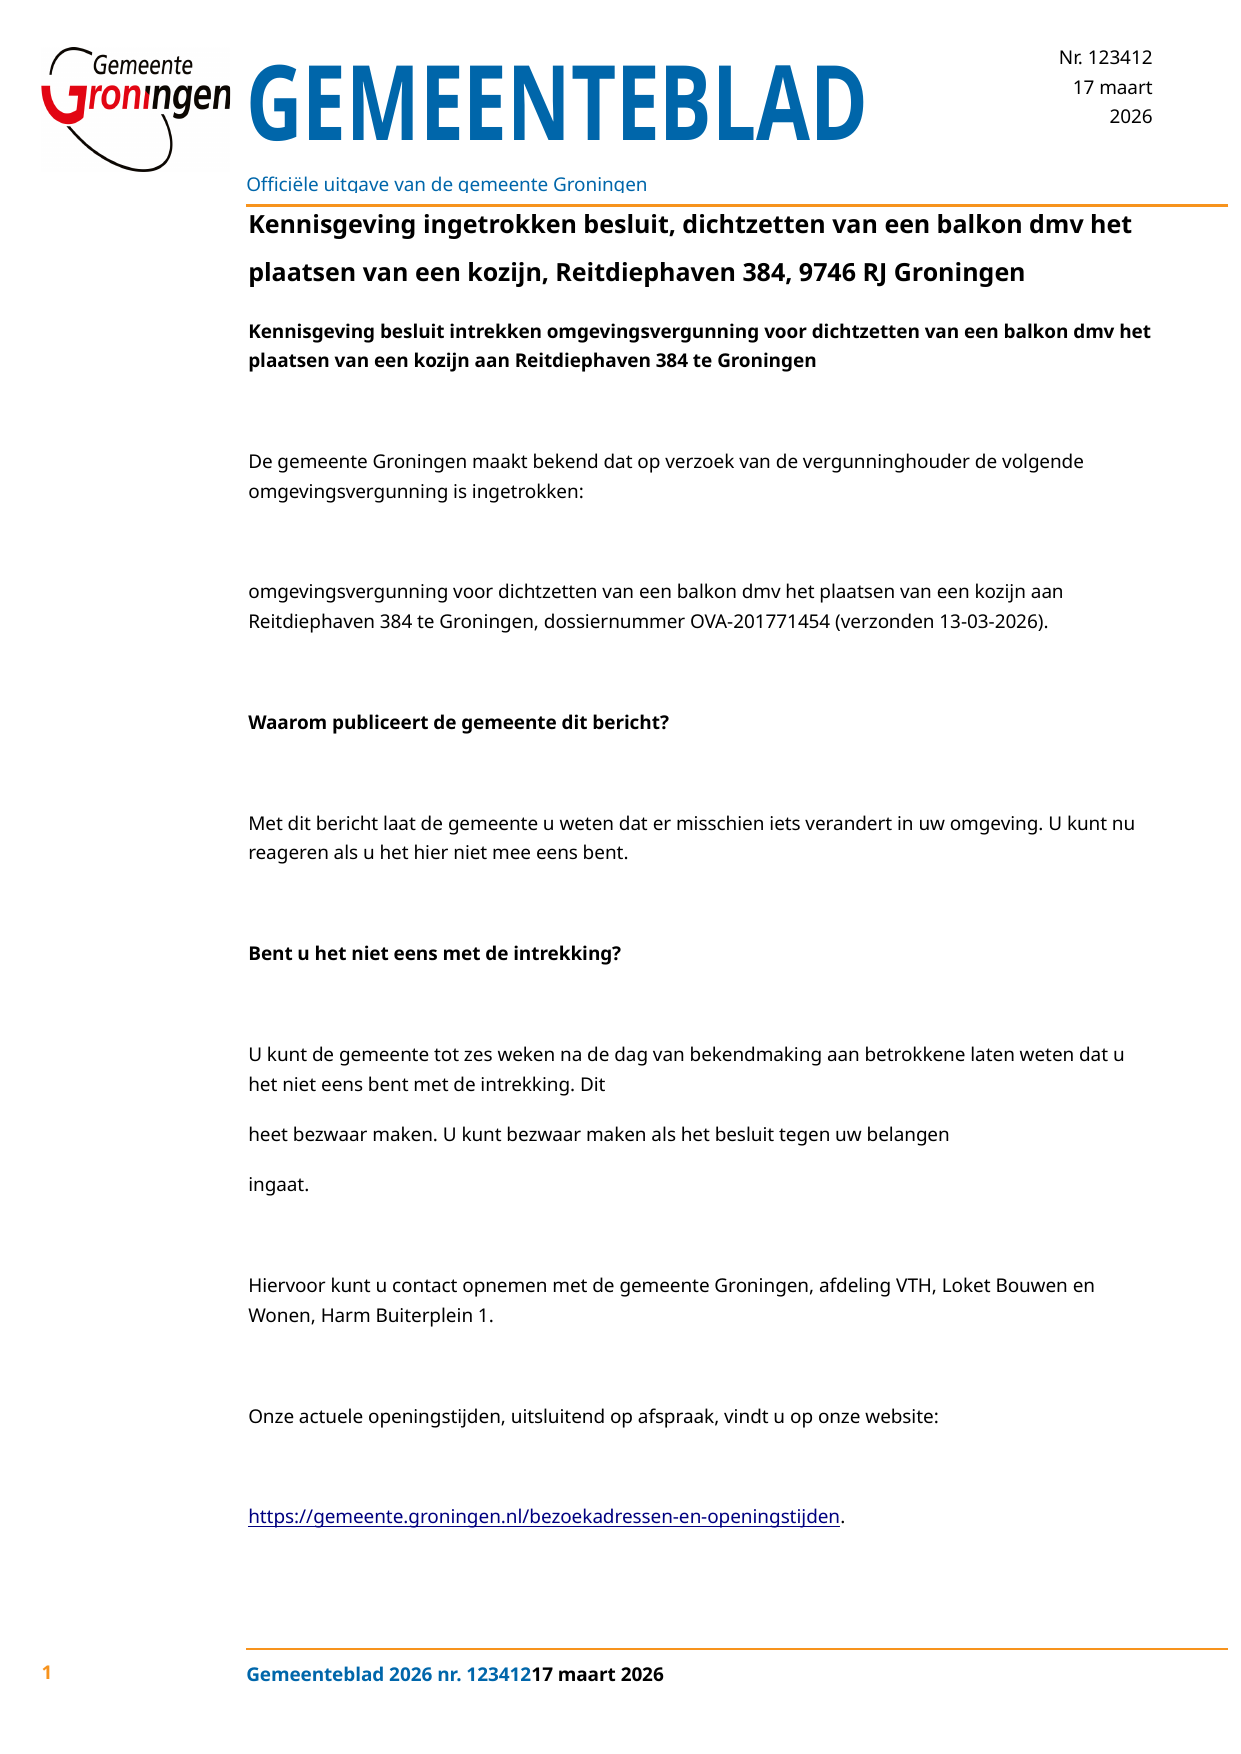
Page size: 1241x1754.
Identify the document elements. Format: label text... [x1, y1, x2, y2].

text Kennisgeving besluit intrekken omgevingsvergunning voor dichtzetten van een balkon dmv het plaatsen van een kozijn aan Reitdiephaven 384 te Groningen [248, 318, 1152, 373]
text Hiervoor kunt u contact opnemen met de gemeente Groningen, afdeling VTH, Loket Bouwen en Wonen, Harm Buiterplein 1. [248, 1272, 1152, 1328]
text Waarom publiceert de gemeente dit bericht? [248, 709, 1152, 735]
picture [41, 47, 231, 172]
text heet bezwaar maken. U kunt bezwaar maken als het besluit tegen uw belangen [248, 1121, 1152, 1147]
text De gemeente Groningen maakt bekend dat op verzoek van de vergunninghouder de volgende omgevingsvergunning is ingetrokken: [248, 448, 1152, 504]
text Kennisgeving ingetrokken besluit, dichtzetten van een balkon dmv het plaatsen van een kozijn, Reitdiephaven 384, 9746 RJ Groningen [248, 207, 1152, 288]
text ingaat. [248, 1172, 1152, 1197]
text omgevingsvergunning voor dichtzetten van een balkon dmv het plaatsen van een kozijn aan Reitdiephaven 384 te Groningen, dossiernummer OVA-201771454 (verzonden 13-03-2026). [248, 579, 1152, 634]
text Met dit bericht laat de gemeente u weten dat er misschien iets verandert in uw omgeving. U kunt nu reageren als u het hier niet mee eens bent. [248, 810, 1152, 865]
text Onze actuele openingstijden, uitsluitend op afspraak, vindt u op onze website: [248, 1403, 1152, 1429]
text Bent u het niet eens met de intrekking? [248, 940, 1152, 966]
text U kunt de gemeente tot zes weken na de dag van bekendmaking aan betrokkene laten weten dat u het niet eens bent met de intrekking. Dit [248, 1041, 1152, 1097]
text https://gemeente.groningen.nl/bezoekadressen-en-openingstijden. [248, 1504, 1152, 1529]
